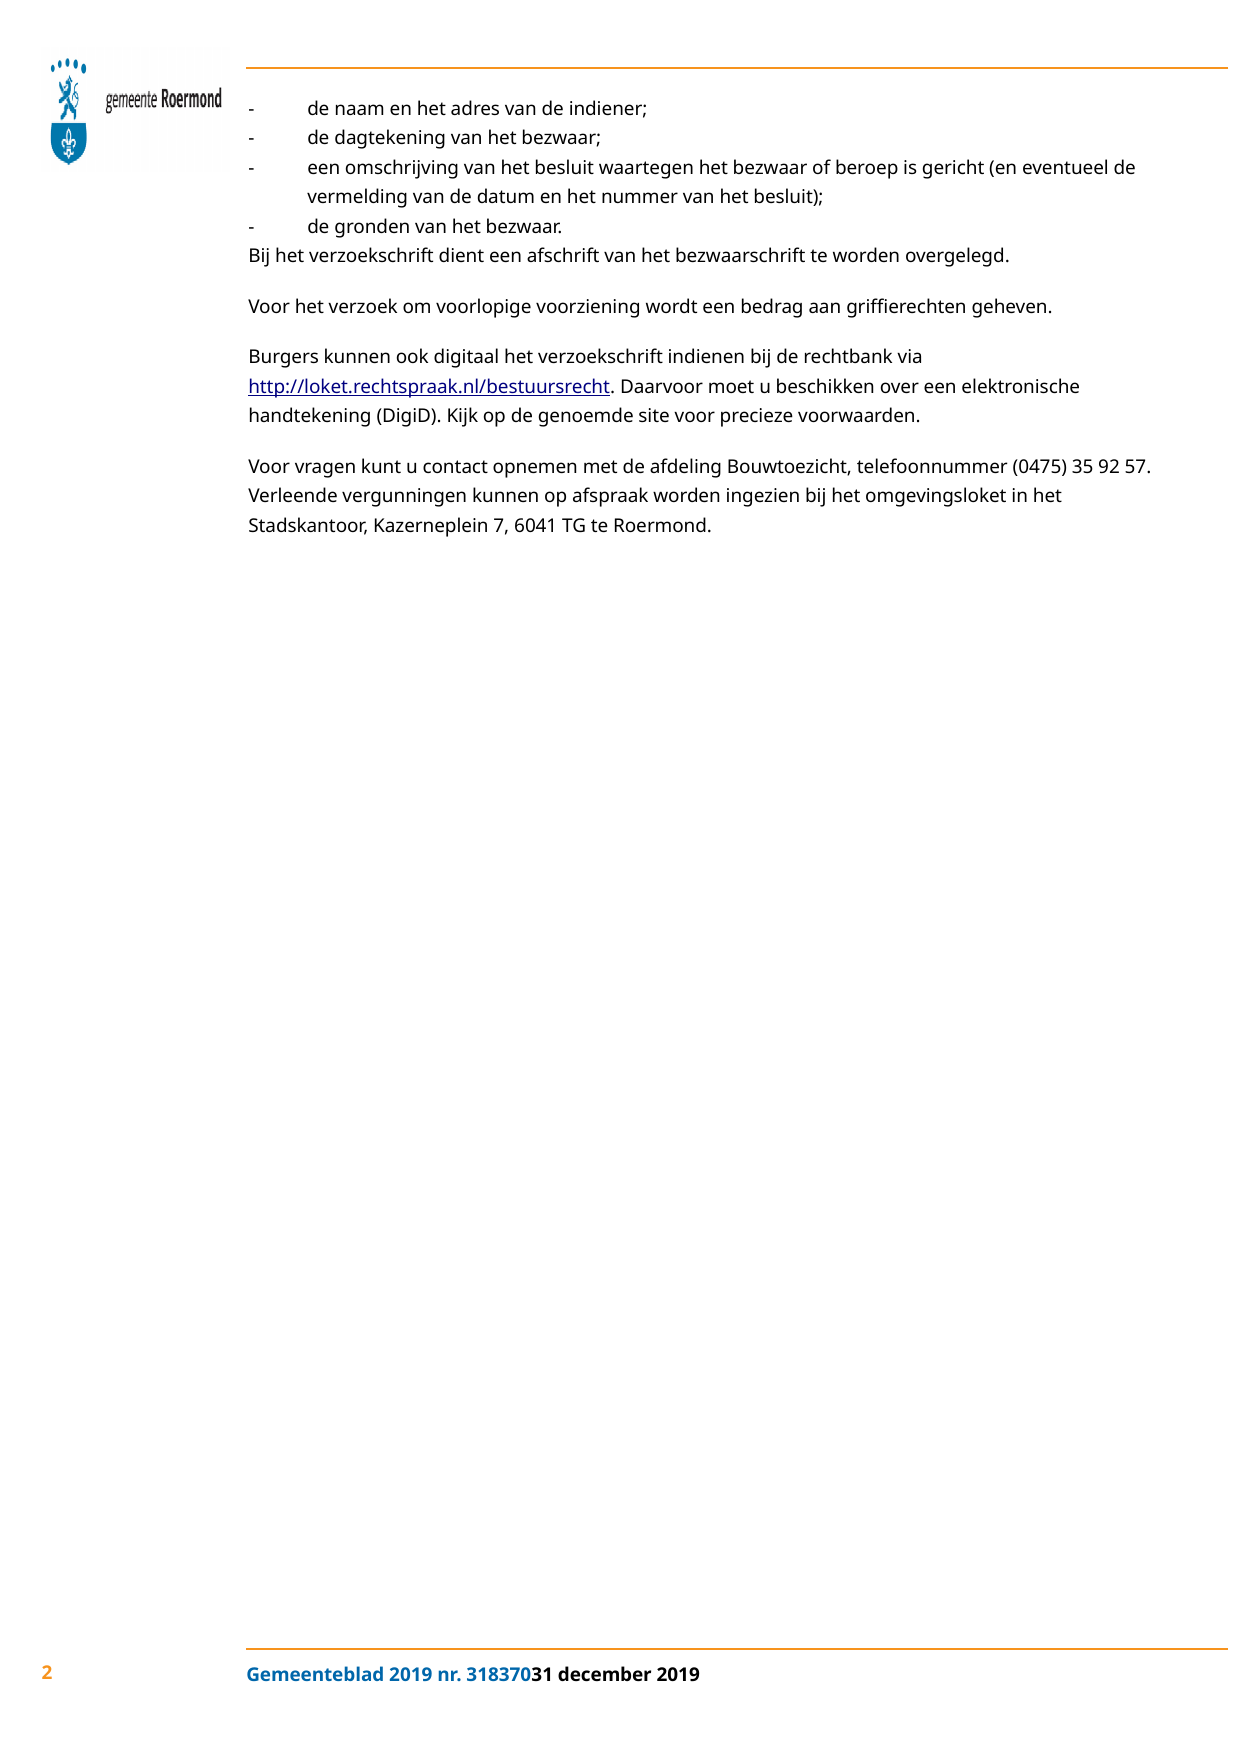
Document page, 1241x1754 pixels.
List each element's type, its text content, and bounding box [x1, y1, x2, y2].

picture [41, 47, 231, 172]
list de gronden van het bezwaar. [248, 213, 1152, 239]
list een omschrijving van het besluit waartegen het bezwaar of beroep is gericht (en eventueel de vermelding van de datum en het nummer van het besluit); [248, 154, 1152, 209]
text Bij het verzoekschrift dient een afschrift van het bezwaarschrift te worden overgelegd. [248, 243, 1152, 268]
list de naam en het adres van de indiener; [248, 95, 1152, 121]
text Voor vragen kunt u contact opnemen met de afdeling Bouwtoezicht, telefoonnummer (0475) 35 92 57. Verleende vergunningen kunnen op afspraak worden ingezien bij het omgevingsloket in het Stadskantoor, Kazerneplein 7, 6041 TG te Roermond. [248, 453, 1152, 538]
text Burgers kunnen ook digitaal het verzoekschrift indienen bij de rechtbank via http://loket.rechtspraak.nl/bestuursrecht. Daarvoor moet u beschikken over een elektronische handtekening (DigiD). Kijk op de genoemde site voor precieze voorwaarden. [248, 343, 1152, 428]
text Voor het verzoek om voorlopige voorziening wordt een bedrag aan griffierechten geheven. [248, 293, 1152, 319]
list de dagtekening van het bezwaar; [248, 124, 1152, 150]
